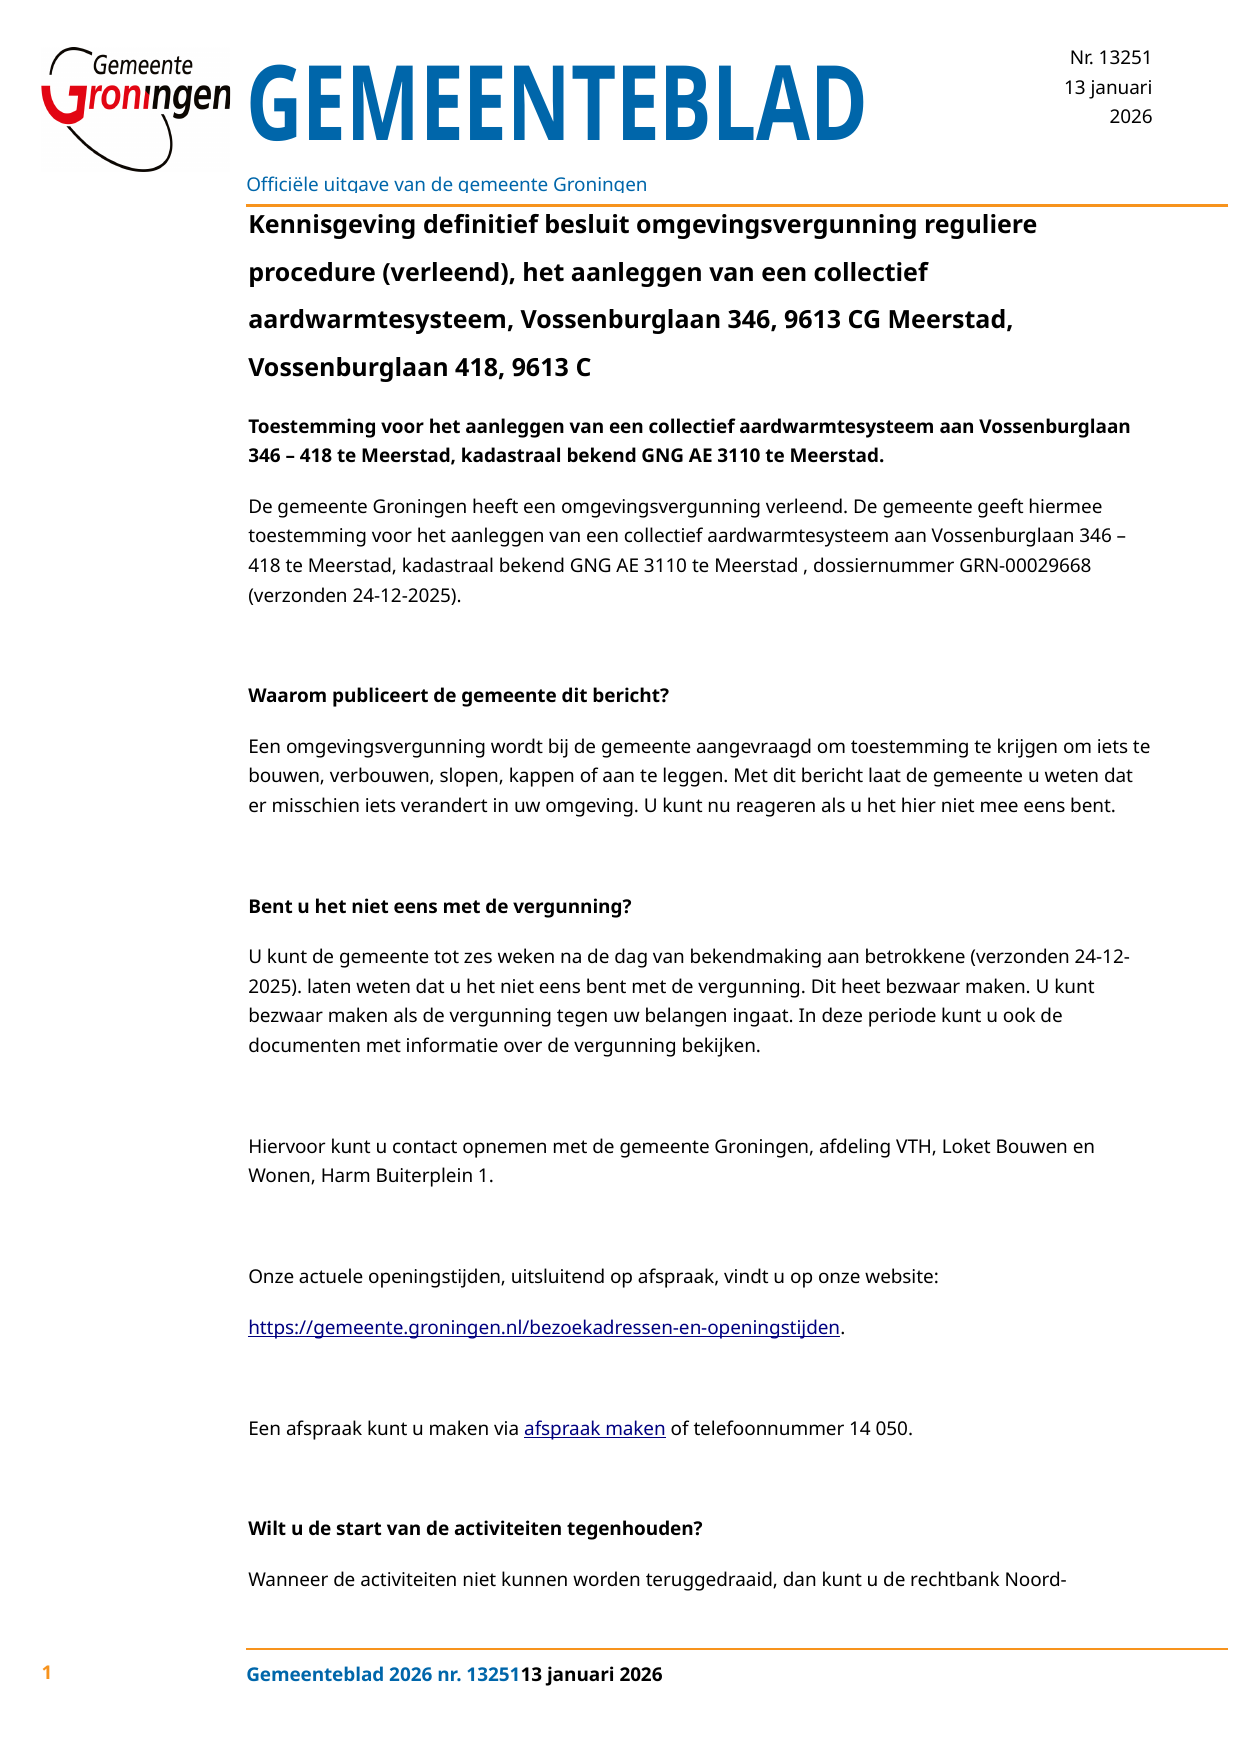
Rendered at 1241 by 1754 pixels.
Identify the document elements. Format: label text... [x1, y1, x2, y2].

text Wanneer de activiteiten niet kunnen worden teruggedraaid, dan kunt u de rechtbank Noord- [248, 1566, 1152, 1592]
text Een omgevingsvergunning wordt bij de gemeente aangevraagd om toestemming te krijgen om iets te bouwen, verbouwen, slopen, kappen of aan te leggen. Met dit bericht laat de gemeente u weten dat er misschien iets verandert in uw omgeving. U kunt nu reageren als u het hier niet mee eens bent. [248, 733, 1152, 818]
text Toestemming voor het aanleggen van een collectief aardwarmtesysteem aan Vossenburglaan 346 – 418 te Meerstad, kadastraal bekend GNG AE 3110 te Meerstad. [248, 413, 1152, 468]
text Een afspraak kunt u maken via afspraak maken of telefoonnummer 14 050. [248, 1415, 1152, 1441]
text Waarom publiceert de gemeente dit bericht? [248, 683, 1152, 708]
text U kunt de gemeente tot zes weken na de dag van bekendmaking aan betrokkene (verzonden 24-12-2025). laten weten dat u het niet eens bent met de vergunning. Dit heet bezwaar maken. U kunt bezwaar maken als de vergunning tegen uw belangen ingaat. In deze periode kunt u ook de documenten met informatie over de vergunning bekijken. [248, 943, 1152, 1058]
text https://gemeente.groningen.nl/bezoekadressen-en-openingstijden. [248, 1314, 1152, 1340]
text Kennisgeving definitief besluit omgevingsvergunning reguliere procedure (verleend), het aanleggen van een collectief aardwarmtesysteem, Vossenburglaan 346, 9613 CG Meerstad, Vossenburglaan 418, 9613 C [248, 207, 1152, 384]
text Onze actuele openingstijden, uitsluitend op afspraak, vindt u op onze website: [248, 1263, 1152, 1289]
text Hiervoor kunt u contact opnemen met de gemeente Groningen, afdeling VTH, Loket Bouwen en Wonen, Harm Buiterplein 1. [248, 1133, 1152, 1188]
picture [41, 47, 231, 172]
text Bent u het niet eens met de vergunning? [248, 893, 1152, 919]
text Wilt u de start van de activiteiten tegenhouden? [248, 1516, 1152, 1541]
text De gemeente Groningen heeft een omgevingsvergunning verleend. De gemeente geeft hiermee toestemming voor het aanleggen van een collectief aardwarmtesysteem aan Vossenburglaan 346 – 418 te Meerstad, kadastraal bekend GNG AE 3110 te Meerstad , dossiernummer GRN-00029668 (verzonden 24-12-2025). [248, 493, 1152, 608]
